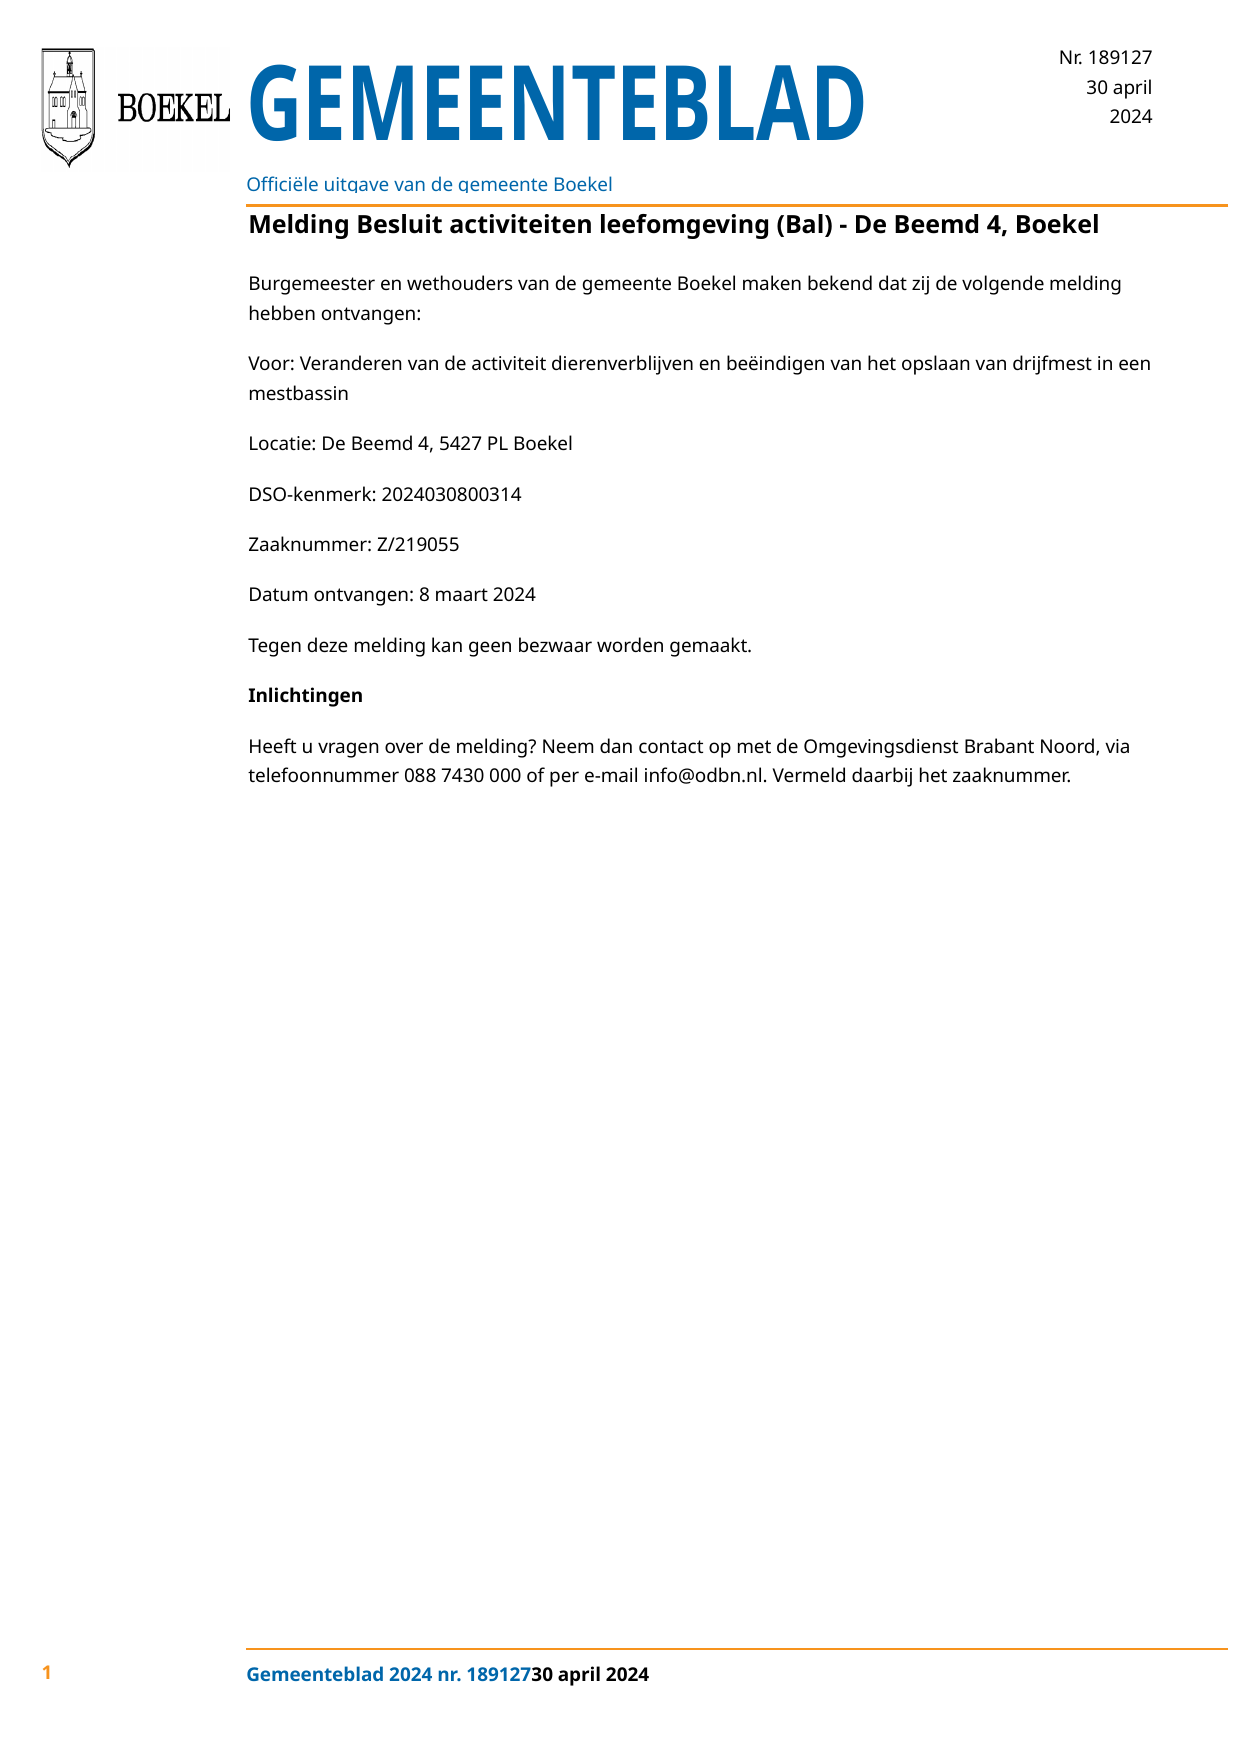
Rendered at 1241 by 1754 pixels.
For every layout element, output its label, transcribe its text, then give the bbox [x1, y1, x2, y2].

text DSO-kenmerk: 2024030800314 [248, 481, 1152, 506]
text Inlichtingen [248, 682, 1152, 708]
text Burgemeester en wethouders van de gemeente Boekel maken bekend dat zij de volgende melding hebben ontvangen: [248, 270, 1152, 326]
picture [41, 47, 231, 172]
text Tegen deze melding kan geen bezwaar worden gemaakt. [248, 632, 1152, 658]
text Heeft u vragen over de melding? Neem dan contact op met de Omgevingsdienst Brabant Noord, via telefoonnummer 088 7430 000 of per e-mail info@odbn.nl. Vermeld daarbij het zaaknummer. [248, 733, 1152, 788]
text Zaaknummer: Z/219055 [248, 531, 1152, 557]
text Datum ontvangen: 8 maart 2024 [248, 582, 1152, 607]
text Locatie: De Beemd 4, 5427 PL Boekel [248, 430, 1152, 456]
text Voor: Veranderen van de activiteit dierenverblijven en beëindigen van het opslaan van drijfmest in een mestbassin [248, 350, 1152, 406]
text Melding Besluit activiteiten leefomgeving (Bal) - De Beemd 4, Boekel [248, 207, 1152, 241]
